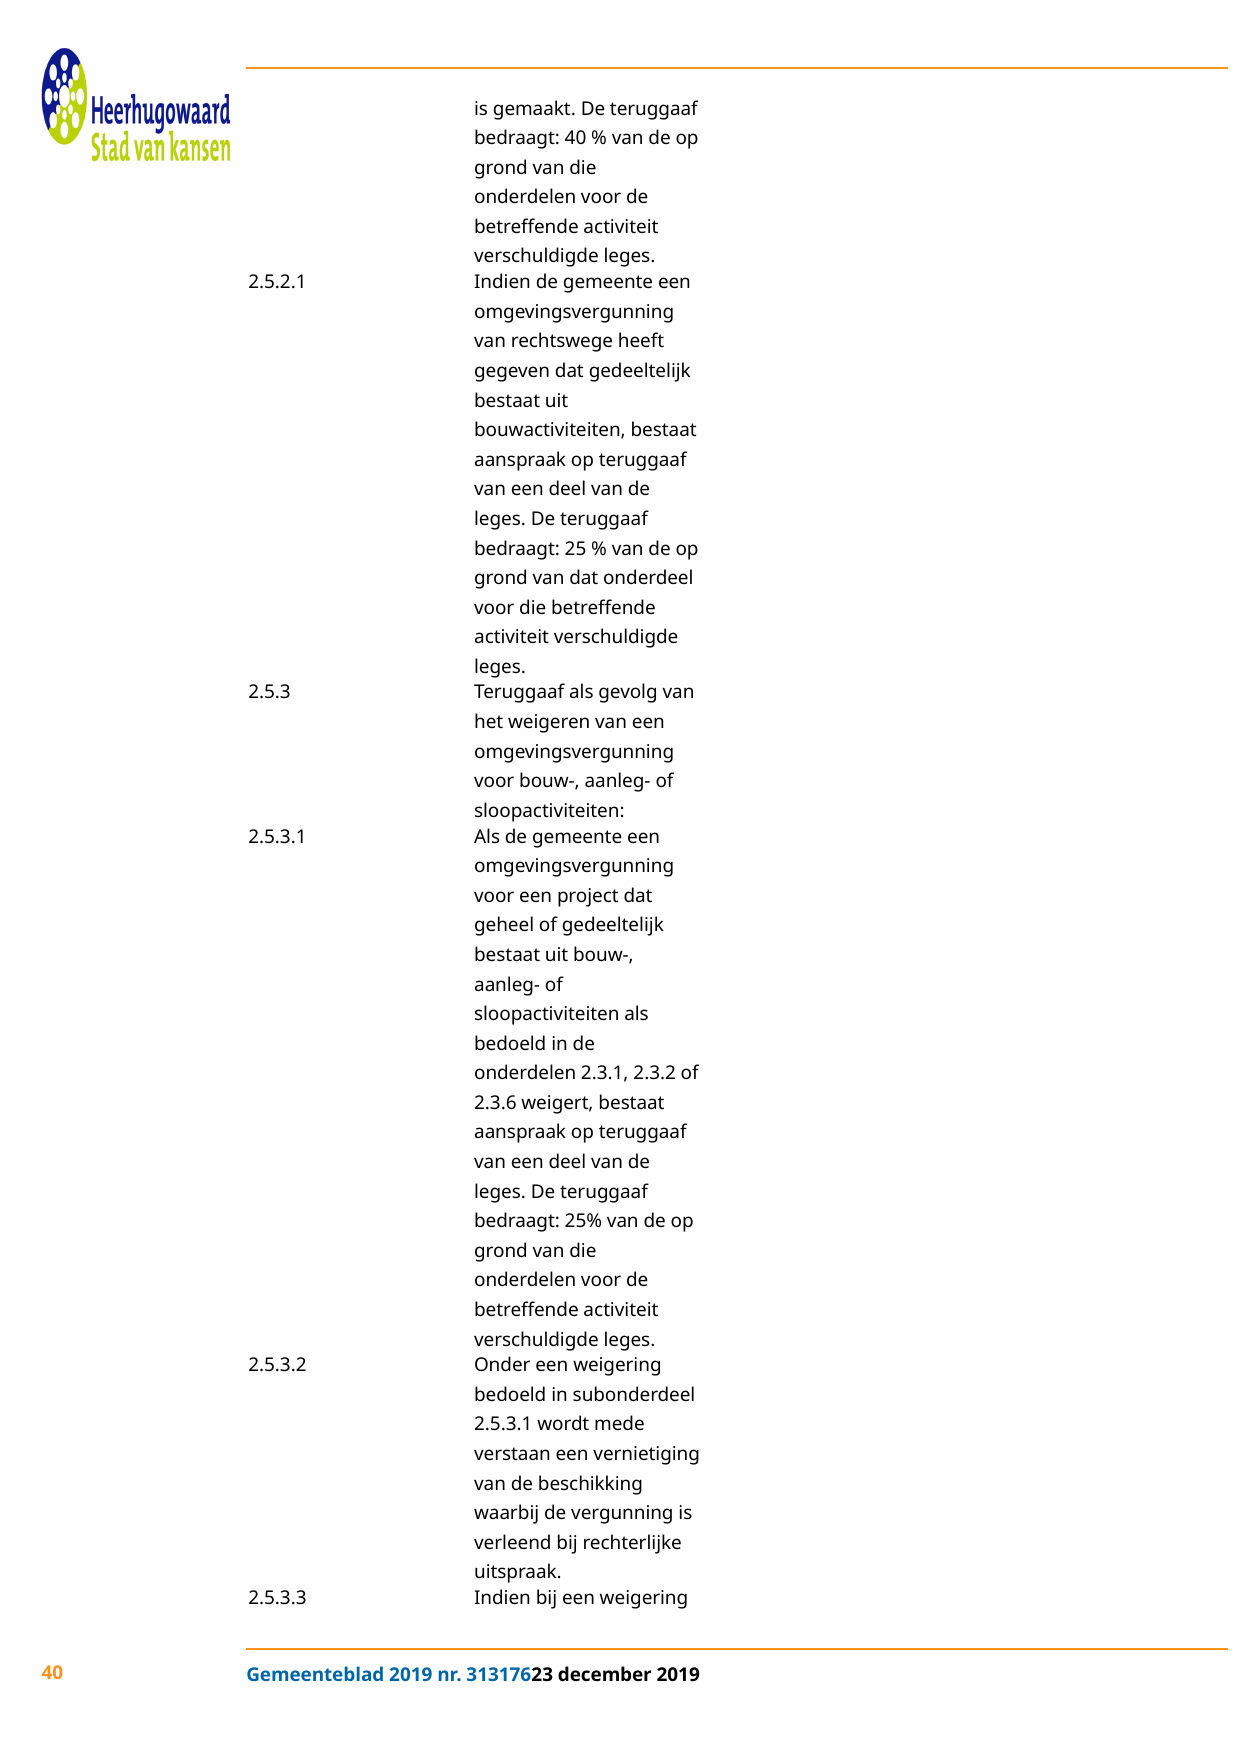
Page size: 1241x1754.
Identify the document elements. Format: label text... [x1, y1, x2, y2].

table_cell [926, 679, 1152, 823]
table_cell Indien bij een weigering [474, 1584, 700, 1610]
table_cell Teruggaaf als gevolg van het weigeren van een omgevingsvergunning voor bouw-, aanleg- of sloopactiviteiten: [474, 679, 700, 823]
table_cell [700, 269, 926, 679]
table_cell [926, 1351, 1152, 1584]
table_cell [926, 1584, 1152, 1610]
table_cell 2.5.3 [248, 679, 474, 823]
table_cell 2.5.3.2 [248, 1351, 474, 1584]
table_cell [926, 823, 1152, 1351]
table_cell Onder een weigering bedoeld in subonderdeel 2.5.3.1 wordt mede verstaan een vernietiging van de beschikking waarbij de vergunning is verleend bij rechterlijke uitspraak. [474, 1351, 700, 1584]
table_cell [700, 679, 926, 823]
table_cell [700, 1584, 926, 1610]
table_cell 2.5.3.1 [248, 823, 474, 1351]
table_cell [926, 95, 1152, 268]
table_cell [700, 1351, 926, 1584]
table_cell is gemaakt. De teruggaaf bedraagt: 40 % van de op grond van die onderdelen voor de betreffende activiteit verschuldigde leges. [474, 95, 700, 268]
table_cell [700, 95, 926, 268]
table_cell [248, 95, 474, 268]
table_cell 2.5.2.1 [248, 269, 474, 679]
picture [41, 47, 231, 172]
table_cell Als de gemeente een omgevingsvergunning voor een project dat geheel of gedeeltelijk bestaat uit bouw-, aanleg- of sloopactiviteiten als bedoeld in de onderdelen 2.3.1, 2.3.2 of 2.3.6 weigert, bestaat aanspraak op teruggaaf van een deel van de leges. De teruggaaf bedraagt: 25% van de op grond van die onderdelen voor de betreffende activiteit verschuldigde leges. [474, 823, 700, 1351]
table_cell [926, 269, 1152, 679]
table_cell 2.5.3.3 [248, 1584, 474, 1610]
table_cell [700, 823, 926, 1351]
table_cell Indien de gemeente een omgevingsvergunning van rechtswege heeft gegeven dat gedeeltelijk bestaat uit bouwactiviteiten, bestaat aanspraak op teruggaaf van een deel van de leges. De teruggaaf bedraagt: 25 % van de op grond van dat onderdeel voor die betreffende activiteit verschuldigde leges. [474, 269, 700, 679]
